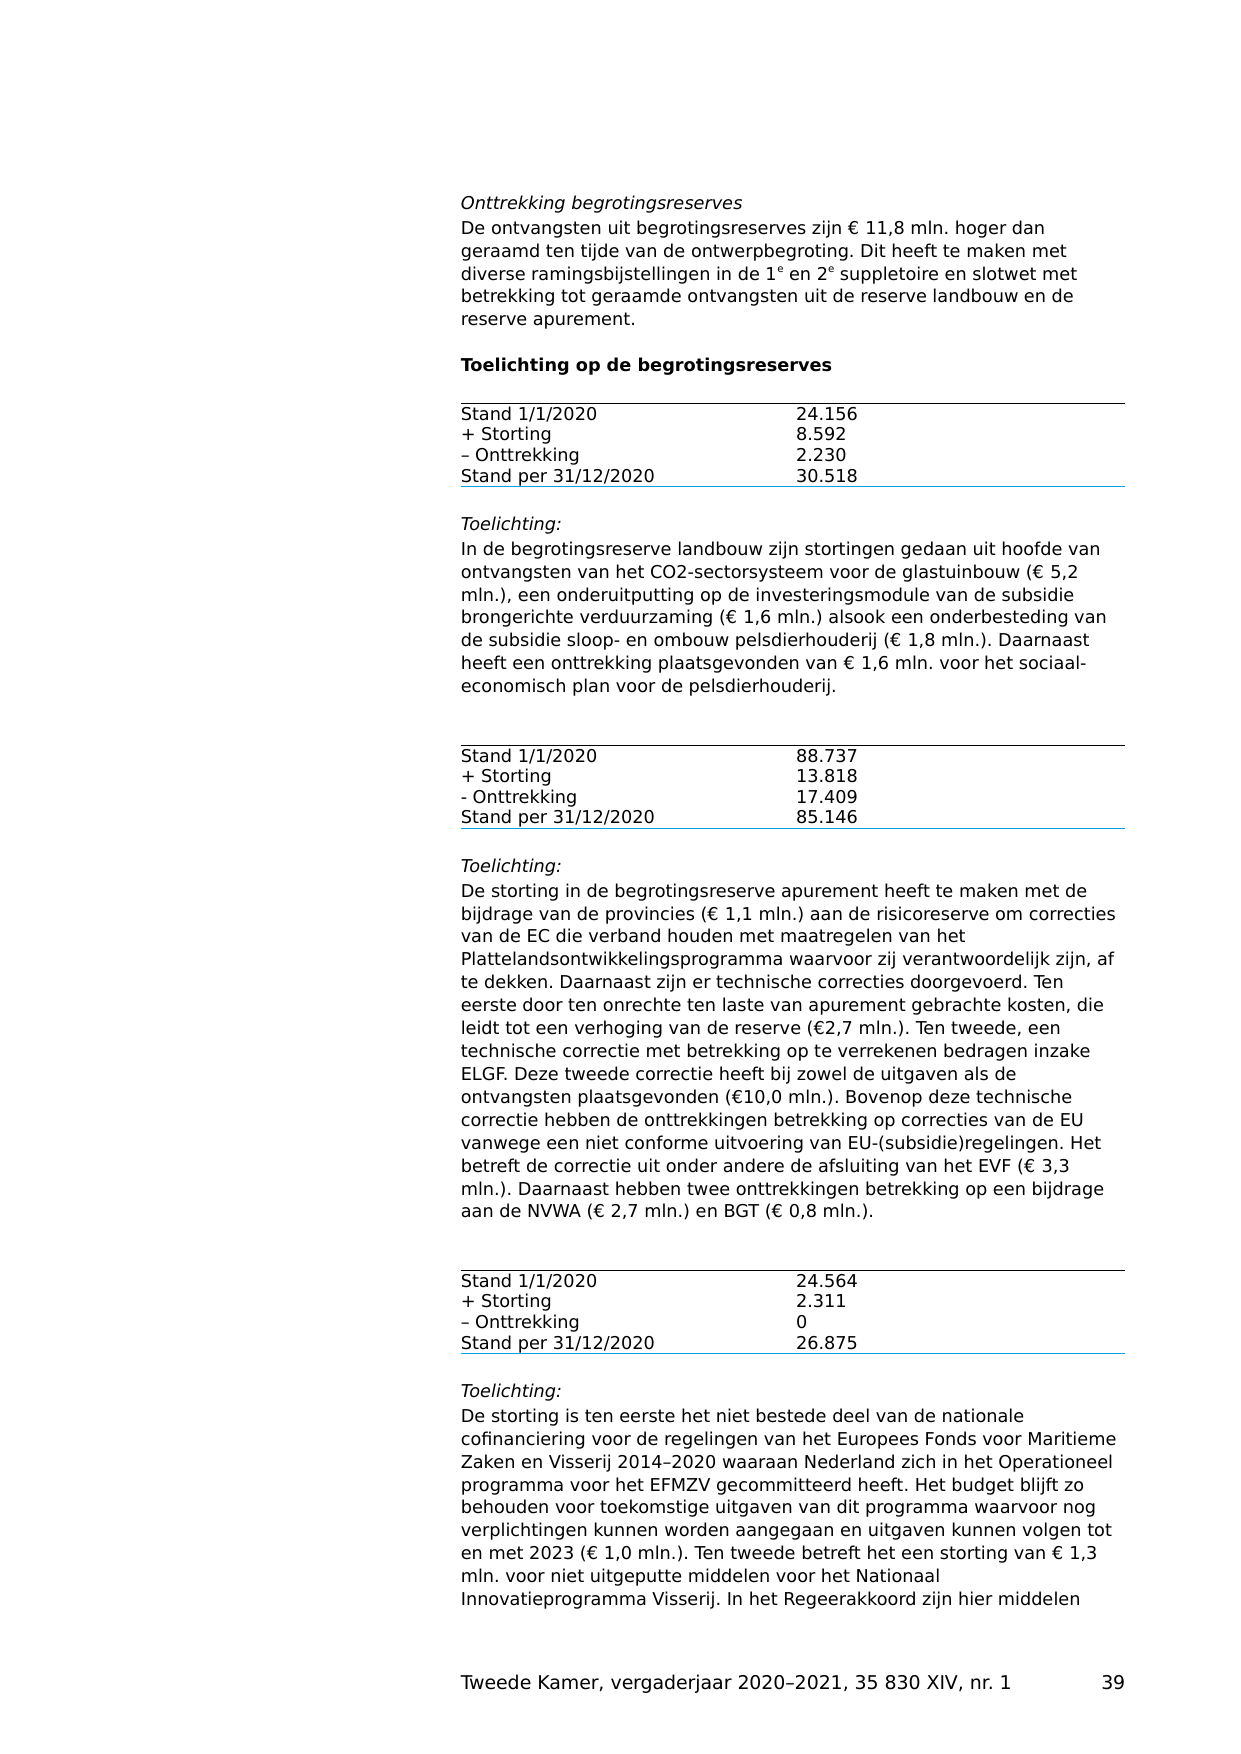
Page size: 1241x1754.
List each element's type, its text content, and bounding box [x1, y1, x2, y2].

table_cell + Storting [461, 1291, 793, 1312]
text Toelichting: [461, 1379, 1125, 1402]
table_cell Stand per 31/12/2020 [461, 808, 793, 828]
text Toelichting op de begrotingsreserves [461, 353, 1125, 376]
text In de begrotingsreserve landbouw zijn stortingen gedaan uit hoofde van ontvangsten van het CO2-sectorsysteem voor de glastuinbouw (€ 5,2 mln.), een onderuitputting op de investeringsmodule van de subsidie brongerichte verduurzaming (€ 1,6 mln.) alsook een onderbesteding van de subsidie sloop- en ombouw pelsdierhouderij (€ 1,8 mln.). Daarnaast heeft een onttrekking plaatsgevonden van € 1,6 mln. voor het sociaal-economisch plan voor de pelsdierhouderij. [461, 537, 1125, 697]
table_cell + Storting [461, 424, 793, 445]
table_cell 8.592 [793, 424, 1125, 445]
text De ontvangsten uit begrotingsreserves zijn € 11,8 mln. hoger dan geraamd ten tijde van de ontwerpbegroting. Dit heeft te maken met diverse ramingsbijstellingen in de 1e en 2e suppletoire en slotwet met betrekking tot geraamde ontvangsten uit de reserve landbouw en de reserve apurement. [461, 216, 1125, 330]
table_header Begrotingsreserve visserij (bedragen x € 1.000) [461, 1245, 1125, 1270]
table_cell Stand 1/1/2020 [461, 404, 793, 424]
table_cell - Onttrekking [461, 787, 793, 807]
table_header Begrotingsreserve landbouw (bedragen x € 1.000) [461, 378, 1125, 403]
table_cell – Onttrekking [461, 445, 793, 466]
table_cell 24.564 [793, 1271, 1125, 1291]
text Onttrekking begrotingsreserves [461, 191, 1125, 214]
text Toelichting: [461, 512, 1125, 535]
table_cell 85.146 [793, 808, 1125, 828]
table_cell 17.409 [793, 787, 1125, 807]
table_cell 26.875 [793, 1333, 1125, 1353]
table_cell Stand per 31/12/2020 [461, 466, 793, 486]
table_cell Stand 1/1/2020 [461, 1271, 793, 1291]
table_cell – Onttrekking [461, 1312, 793, 1333]
table_cell 88.737 [793, 746, 1125, 766]
table_cell 30.518 [793, 466, 1125, 486]
text De storting in de begrotingsreserve apurement heeft te maken met de bijdrage van de provincies (€ 1,1 mln.) aan de risicoreserve om correcties van de EC die verband houden met maatregelen van het Plattelandsontwikkelingsprogramma waarvoor zij verantwoordelijk zijn, af te dekken. Daarnaast zijn er technische correcties doorgevoerd. Ten eerste door ten onrechte ten laste van apurement gebrachte kosten, die leidt tot een verhoging van de reserve (€2,7 mln.). Ten tweede, een technische correctie met betrekking op te verrekenen bedragen inzake ELGF. Deze tweede correctie heeft bij zowel de uitgaven als de ontvangsten plaatsgevonden (€10,0 mln.). Bovenop deze technische correctie hebben de onttrekkingen betrekking op correcties van de EU vanwege een niet conforme uitvoering van EU-(subsidie)regelingen. Het betreft de correctie uit onder andere de afsluiting van het EVF (€ 3,3 mln.). Daarnaast hebben twee onttrekkingen betrekking op een bijdrage aan de NVWA (€ 2,7 mln.) en BGT (€ 0,8 mln.). [461, 879, 1125, 1222]
text De storting is ten eerste het niet bestede deel van de nationale cofinanciering voor de regelingen van het Europees Fonds voor Maritieme Zaken en Visserij 2014–2020 waaraan Nederland zich in het Operationeel programma voor het EFMZV gecommitteerd heeft. Het budget blijft zo behouden voor toekomstige uitgaven van dit programma waarvoor nog verplichtingen kunnen worden aangegaan en uitgaven kunnen volgen tot en met 2023 (€ 1,0 mln.). Ten tweede betreft het een storting van € 1,3 mln. voor niet uitgeputte middelen voor het Nationaal Innovatieprogramma Visserij. In het Regeerakkoord zijn hier middelen [461, 1404, 1125, 1610]
table_cell + Storting [461, 766, 793, 787]
table_cell 2.311 [793, 1291, 1125, 1312]
table_cell Stand 1/1/2020 [461, 746, 793, 766]
table_cell 24.156 [793, 404, 1125, 424]
table_cell 0 [793, 1312, 1125, 1333]
table_cell 13.818 [793, 766, 1125, 787]
table_cell 2.230 [793, 445, 1125, 466]
table_cell Stand per 31/12/2020 [461, 1333, 793, 1353]
text Toelichting: [461, 854, 1125, 877]
table_header Begrotingsreserve apurement (bedragen x € 1.000) [461, 720, 1125, 745]
